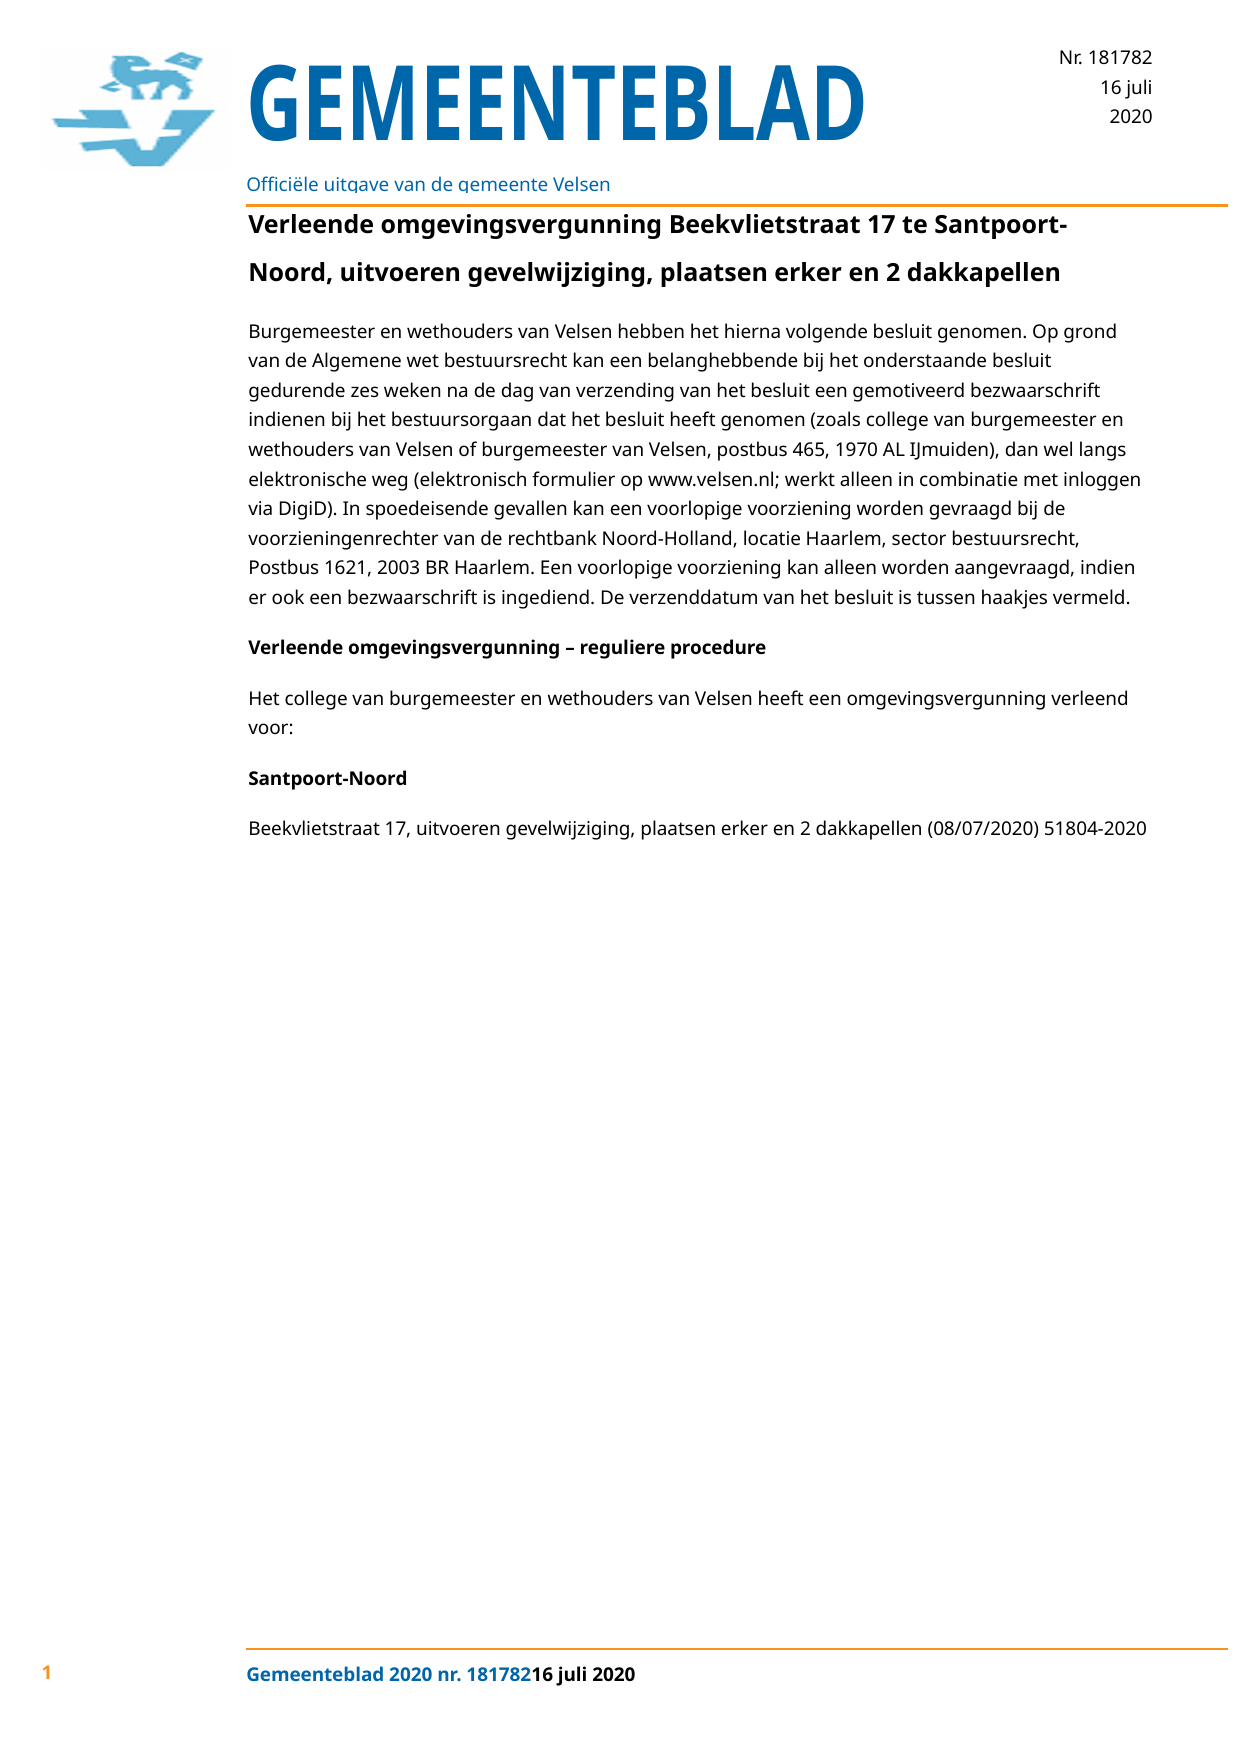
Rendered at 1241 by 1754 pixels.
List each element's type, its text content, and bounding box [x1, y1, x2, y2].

picture [41, 47, 231, 172]
text Verleende omgevingsvergunning – reguliere procedure [248, 634, 1152, 660]
text Burgemeester en wethouders van Velsen hebben het hierna volgende besluit genomen. Op grond van de Algemene wet bestuursrecht kan een belanghebbende bij het onderstaande besluit gedurende zes weken na de dag van verzending van het besluit een gemotiveerd bezwaarschrift indienen bij het bestuursorgaan dat het besluit heeft genomen (zoals college van burgemeester en wethouders van Velsen of burgemeester van Velsen, postbus 465, 1970 AL IJmuiden), dan wel langs elektronische weg (elektronisch formulier op www.velsen.nl; werkt alleen in combinatie met inloggen via DigiD). In spoedeisende gevallen kan een voorlopige voorziening worden gevraagd bij de voorzieningenrechter van de rechtbank Noord-Holland, locatie Haarlem, sector bestuursrecht, Postbus 1621, 2003 BR Haarlem. Een voorlopige voorziening kan alleen worden aangevraagd, indien er ook een bezwaarschrift is ingediend. De verzenddatum van het besluit is tussen haakjes vermeld. [248, 318, 1152, 610]
text Santpoort-Noord [248, 765, 1152, 791]
text Verleende omgevingsvergunning Beekvlietstraat 17 te Santpoort-Noord, uitvoeren gevelwijziging, plaatsen erker en 2 dakkapellen [248, 207, 1152, 288]
text Het college van burgemeester en wethouders van Velsen heeft een omgevingsvergunning verleend voor: [248, 685, 1152, 740]
text Beekvlietstraat 17, uitvoeren gevelwijziging, plaatsen erker en 2 dakkapellen (08/07/2020) 51804-2020 [248, 815, 1152, 841]
